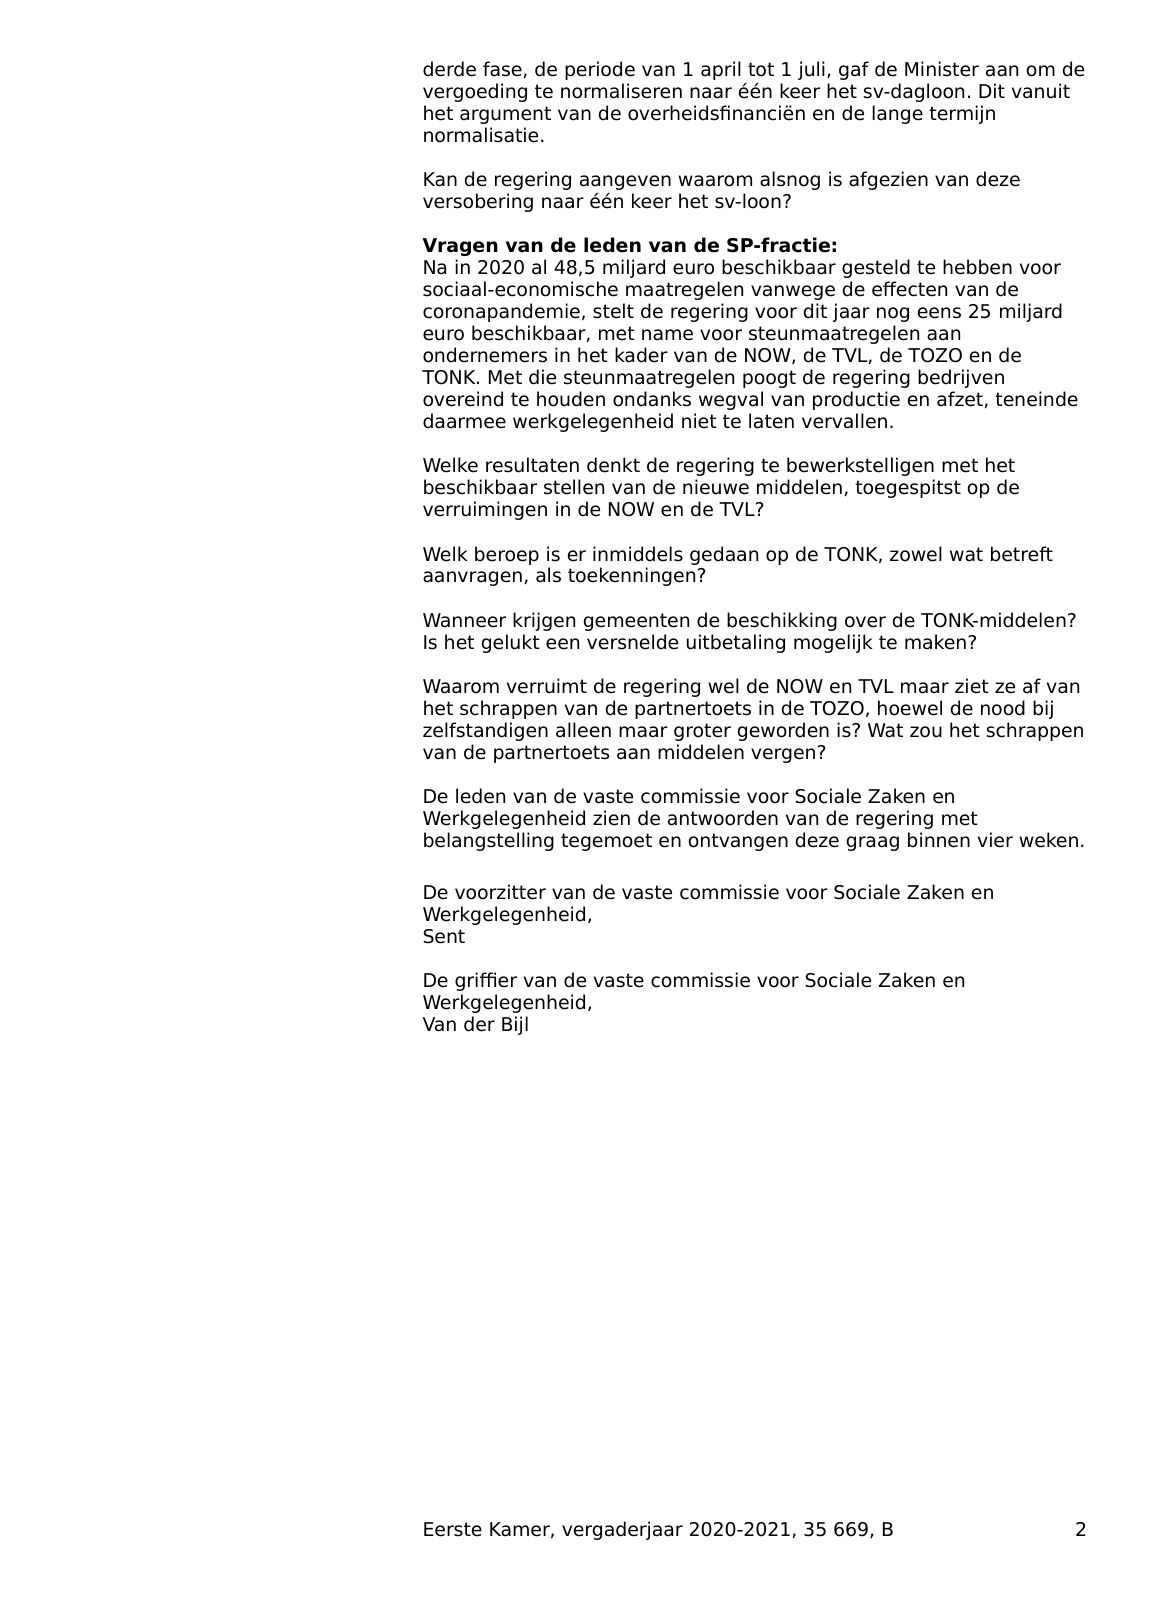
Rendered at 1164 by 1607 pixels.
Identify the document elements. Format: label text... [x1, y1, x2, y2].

text De voorzitter van de vaste commissie voor Sociale Zaken en Werkgelegenheid, Sent [422, 882, 1087, 948]
text De griffier van de vaste commissie voor Sociale Zaken en Werkgelegenheid, Van der Bijl [422, 970, 1087, 1036]
text De leden van de vaste commissie voor Sociale Zaken en Werkgelegenheid zien de antwoorden van de regering met belangstelling tegemoet en ontvangen deze graag binnen vier weken. [422, 786, 1087, 852]
text Kan de regering aangeven waarom alsnog is afgezien van deze versobering naar één keer het sv-loon? [422, 169, 1087, 213]
text Waarom verruimt de regering wel de NOW en TVL maar ziet ze af van het schrappen van de partnertoets in de TOZO, hoewel de nood bij zelfstandigen alleen maar groter geworden is? Wat zou het schrappen van de partnertoets aan middelen vergen? [422, 676, 1087, 764]
text Vragen van de leden van de SP-fractie: [422, 235, 1087, 257]
text Welk beroep is er inmiddels gedaan op de TONK, zowel wat betreft aanvragen, als toekenningen? [422, 543, 1087, 587]
text Welke resultaten denkt de regering te bewerkstelligen met het beschikbaar stellen van de nieuwe middelen, toegespitst op de verruimingen in de NOW en de TVL? [422, 455, 1087, 521]
text Wanneer krijgen gemeenten de beschikking over de TONK-middelen? Is het gelukt een versnelde uitbetaling mogelijk te maken? [422, 609, 1087, 653]
text Na in 2020 al 48,5 miljard euro beschikbaar gesteld te hebben voor sociaal-economische maatregelen vanwege de effecten van de coronapandemie, stelt de regering voor dit jaar nog eens 25 miljard euro beschikbaar, met name voor steunmaatregelen aan ondernemers in het kader van de NOW, de TVL, de TOZO en de TONK. Met die steunmaatregelen poogt de regering bedrijven overeind te houden ondanks wegval van productie en afzet, teneinde daarmee werkgelegenheid niet te laten vervallen. [422, 257, 1087, 433]
text derde fase, de periode van 1 april tot 1 juli, gaf de Minister aan om de vergoeding te normaliseren naar één keer het sv-dagloon. Dit vanuit het argument van de overheidsfinanciën en de lange termijn normalisatie. [422, 59, 1087, 147]
